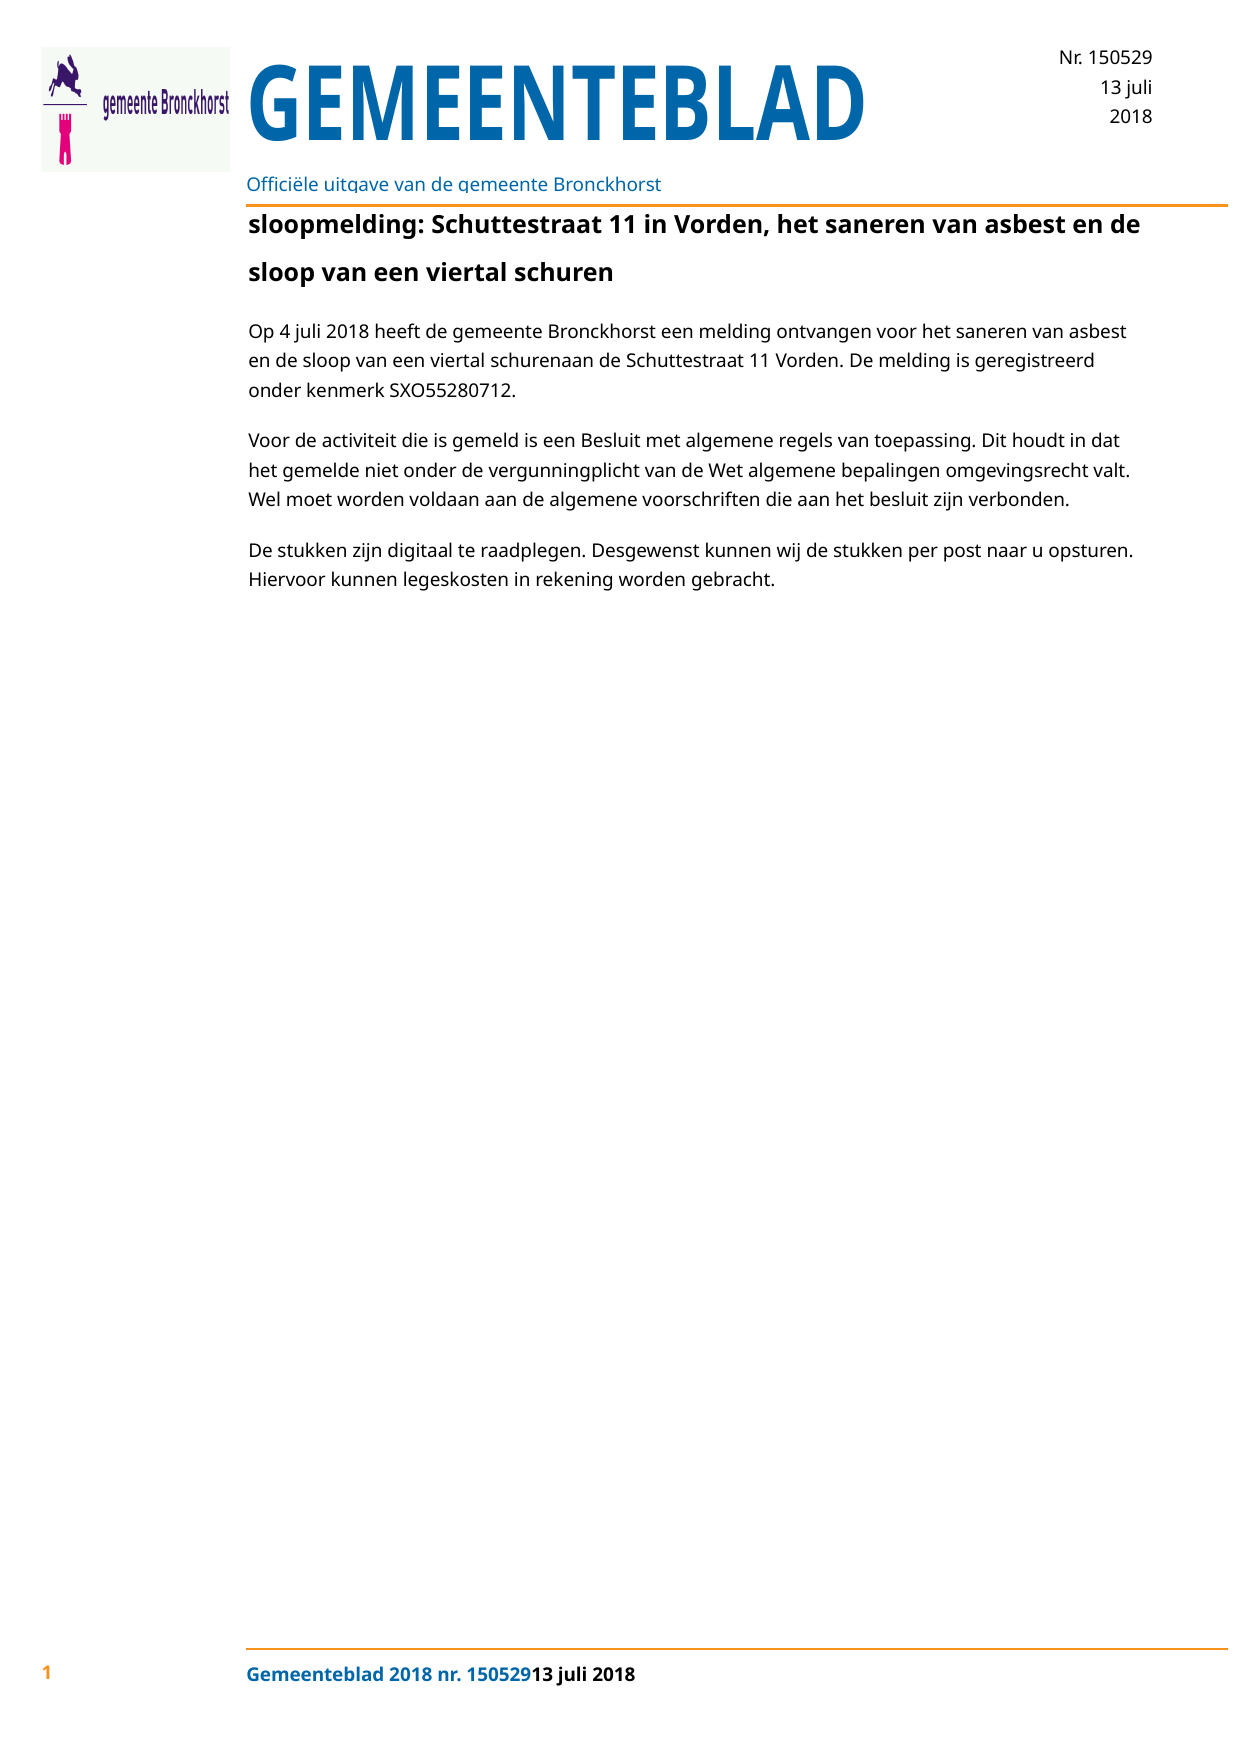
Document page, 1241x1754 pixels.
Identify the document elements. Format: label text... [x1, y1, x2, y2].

picture [41, 47, 231, 172]
text sloopmelding: Schuttestraat 11 in Vorden, het saneren van asbest en de sloop van een viertal schuren [248, 207, 1152, 288]
text De stukken zijn digitaal te raadplegen. Desgewenst kunnen wij de stukken per post naar u opsturen. Hiervoor kunnen legeskosten in rekening worden gebracht. [248, 537, 1152, 592]
text Voor de activiteit die is gemeld is een Besluit met algemene regels van toepassing. Dit houdt in dat het gemelde niet onder de vergunningplicht van de Wet algemene bepalingen omgevingsrecht valt. Wel moet worden voldaan aan de algemene voorschriften die aan het besluit zijn verbonden. [248, 427, 1152, 512]
text Op 4 juli 2018 heeft de gemeente Bronckhorst een melding ontvangen voor het saneren van asbest en de sloop van een viertal schurenaan de Schuttestraat 11 Vorden. De melding is geregistreerd onder kenmerk SXO55280712. [248, 318, 1152, 403]
